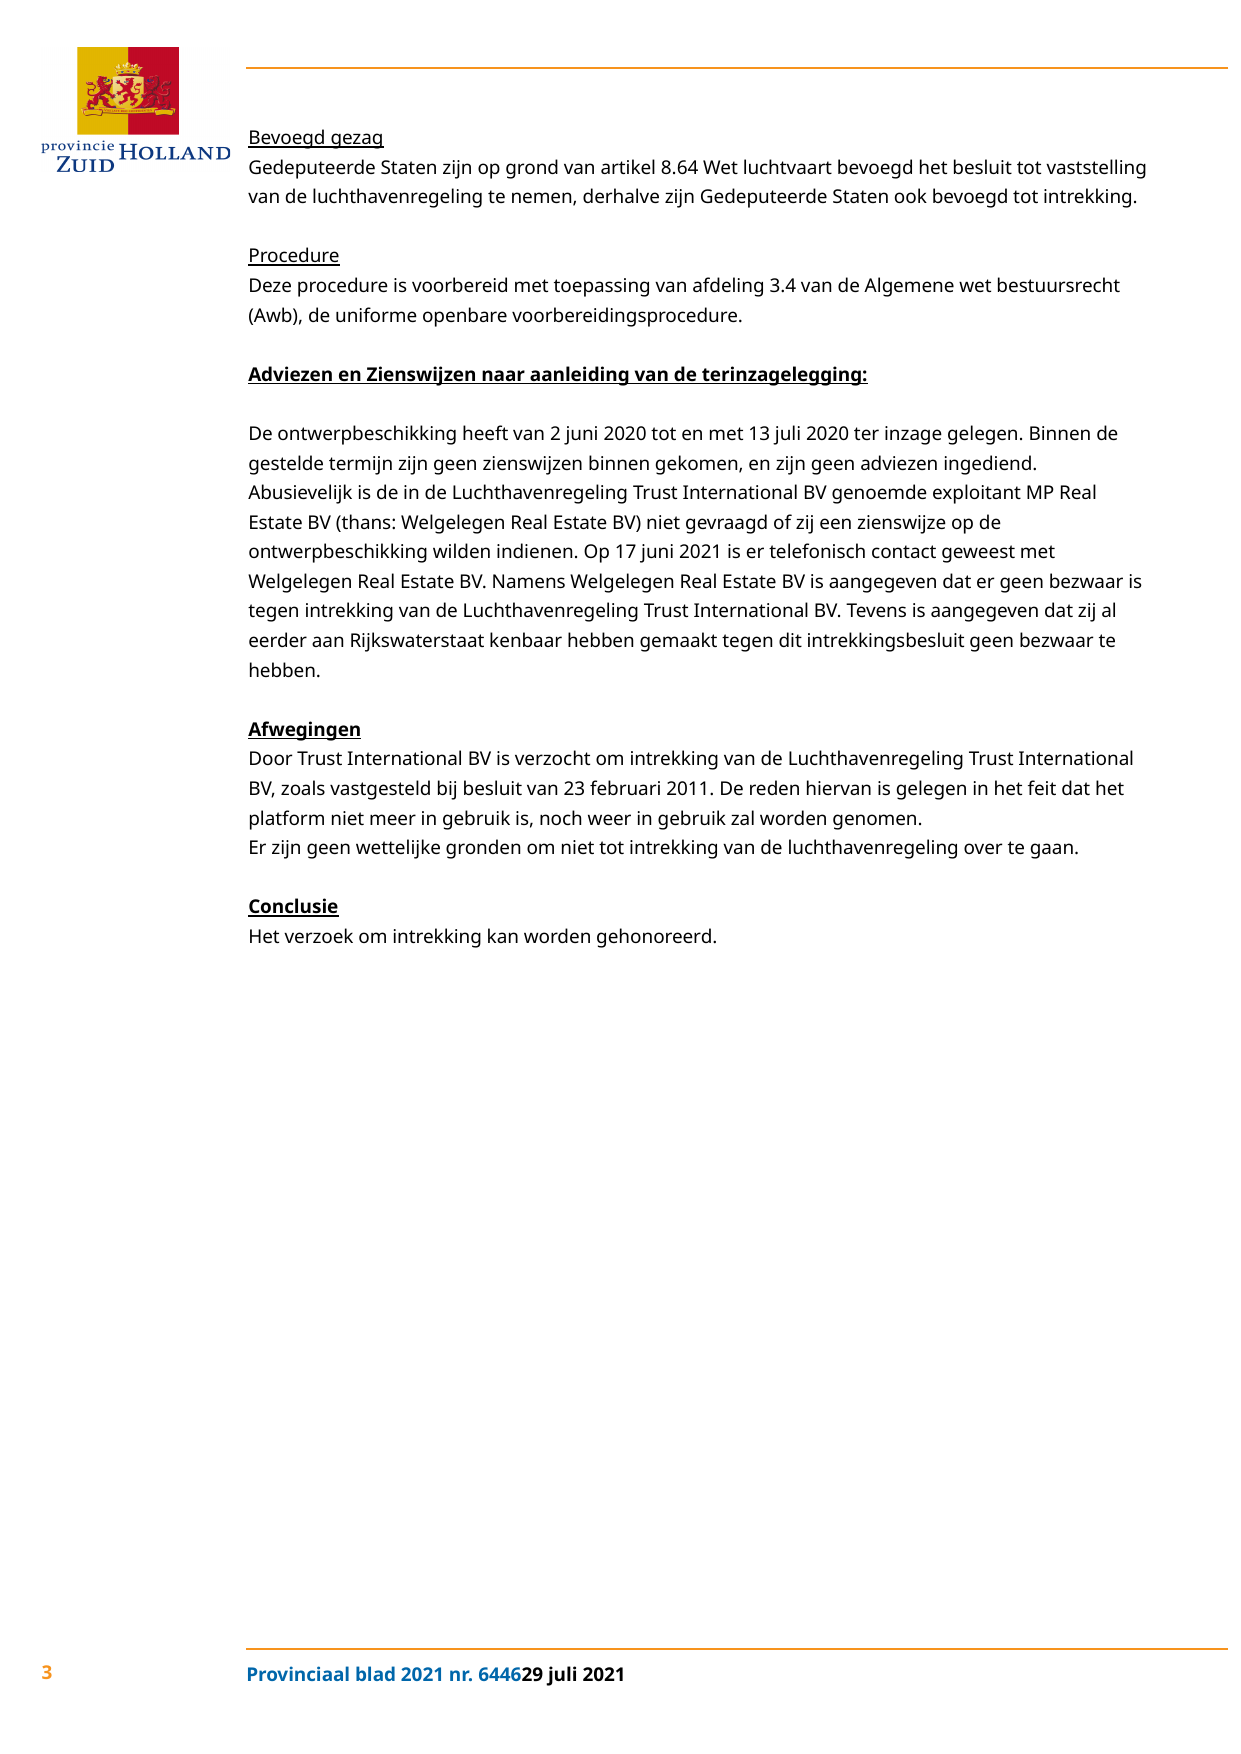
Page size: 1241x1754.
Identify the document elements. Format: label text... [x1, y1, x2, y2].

text Afwegingen [248, 716, 1152, 742]
text Conclusie [248, 893, 1152, 919]
picture [41, 47, 231, 172]
text Deze procedure is voorbereid met toepassing van afdeling 3.4 van de Algemene wet bestuursrecht (Awb), de uniforme openbare voorbereidingsprocedure. [248, 272, 1152, 328]
text Abusievelijk is de in de Luchthavenregeling Trust International BV genoemde exploitant MP Real Estate BV (thans: Welgelegen Real Estate BV) niet gevraagd of zij een zienswijze op de ontwerpbeschikking wilden indienen. Op 17 juni 2021 is er telefonisch contact geweest met Welgelegen Real Estate BV. Namens Welgelegen Real Estate BV is aangegeven dat er geen bezwaar is tegen intrekking van de Luchthavenregeling Trust International BV. Tevens is aangegeven dat zij al eerder aan Rijkswaterstaat kenbaar hebben gemaakt tegen dit intrekkingsbesluit geen bezwaar te hebben. [248, 479, 1152, 683]
text Procedure [248, 243, 1152, 268]
text De ontwerpbeschikking heeft van 2 juni 2020 tot en met 13 juli 2020 ter inzage gelegen. Binnen de gestelde termijn zijn geen zienswijzen binnen gekomen, en zijn geen adviezen ingediend. [248, 420, 1152, 476]
text Er zijn geen wettelijke gronden om niet tot intrekking van de luchthavenregeling over te gaan. [248, 834, 1152, 860]
text Het verzoek om intrekking kan worden gehonoreerd. [248, 923, 1152, 949]
text Door Trust International BV is verzocht om intrekking van de Luchthavenregeling Trust International BV, zoals vastgesteld bij besluit van 23 februari 2011. De reden hiervan is gelegen in het feit dat het platform niet meer in gebruik is, noch weer in gebruik zal worden genomen. [248, 746, 1152, 831]
text Bevoegd gezag [248, 124, 1152, 150]
text Gedeputeerde Staten zijn op grond van artikel 8.64 Wet luchtvaart bevoegd het besluit tot vaststelling van de luchthavenregeling te nemen, derhalve zijn Gedeputeerde Staten ook bevoegd tot intrekking. [248, 154, 1152, 209]
text Adviezen en Zienswijzen naar aanleiding van de terinzagelegging: [248, 361, 1152, 387]
